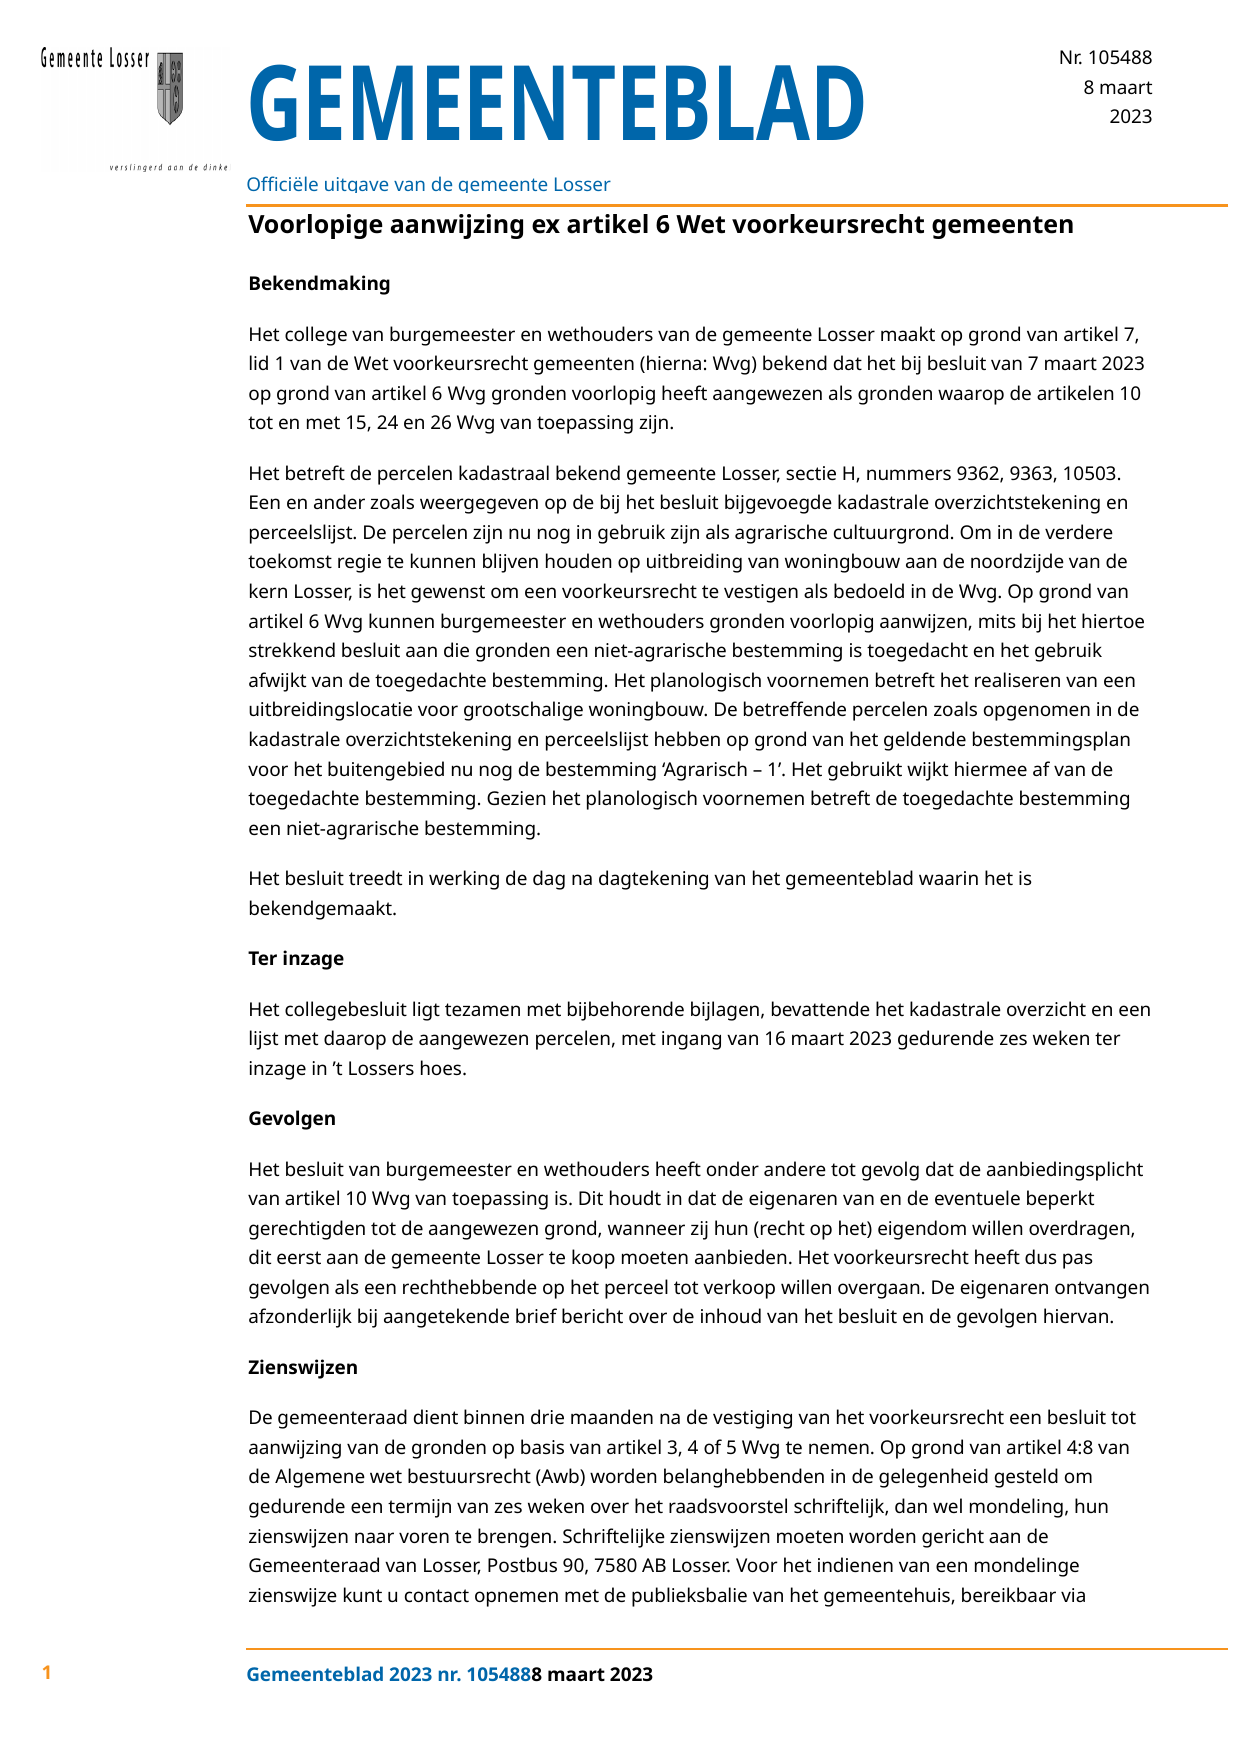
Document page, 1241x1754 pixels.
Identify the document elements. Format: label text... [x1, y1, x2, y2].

text Het besluit treedt in werking de dag na dagtekening van het gemeenteblad waarin het is bekendgemaakt. [248, 865, 1152, 921]
text Het betreft de percelen kadastraal bekend gemeente Losser, sectie H, nummers 9362, 9363, 10503. Een en ander zoals weergegeven op de bij het besluit bijgevoegde kadastrale overzichtstekening en perceelslijst. De percelen zijn nu nog in gebruik zijn als agrarische cultuurgrond. Om in de verdere toekomst regie te kunnen blijven houden op uitbreiding van woningbouw aan de noordzijde van de kern Losser, is het gewenst om een voorkeursrecht te vestigen als bedoeld in de Wvg. Op grond van artikel 6 Wvg kunnen burgemeester en wethouders gronden voorlopig aanwijzen, mits bij het hiertoe strekkend besluit aan die gronden een niet-agrarische bestemming is toegedacht en het gebruik afwijkt van de toegedachte bestemming. Het planologisch voornemen betreft het realiseren van een uitbreidingslocatie voor grootschalige woningbouw. De betreffende percelen zoals opgenomen in de kadastrale overzichtstekening en perceelslijst hebben op grond van het geldende bestemmingsplan voor het buitengebied nu nog de bestemming ‘Agrarisch – 1’. Het gebruikt wijkt hiermee af van de toegedachte bestemming. Gezien het planologisch voornemen betreft de toegedachte bestemming een niet-agrarische bestemming. [248, 460, 1152, 841]
text De gemeenteraad dient binnen drie maanden na de vestiging van het voorkeursrecht een besluit tot aanwijzing van de gronden op basis van artikel 3, 4 of 5 Wvg te nemen. Op grond van artikel 4:8 van de Algemene wet bestuursrecht (Awb) worden belanghebbenden in de gelegenheid gesteld om gedurende een termijn van zes weken over het raadsvoorstel schriftelijk, dan wel mondeling, hun zienswijzen naar voren te brengen. Schriftelijke zienswijzen moeten worden gericht aan de Gemeenteraad van Losser, Postbus 90, 7580 AB Losser. Voor het indienen van een mondelinge zienswijze kunt u contact opnemen met de publieksbalie van het gemeentehuis, bereikbaar via [248, 1404, 1152, 1608]
text Het besluit van burgemeester en wethouders heeft onder andere tot gevolg dat de aanbiedingsplicht van artikel 10 Wvg van toepassing is. Dit houdt in dat de eigenaren van en de eventuele beperkt gerechtigden tot de aangewezen grond, wanneer zij hun (recht op het) eigendom willen overdragen, dit eerst aan de gemeente Losser te koop moeten aanbieden. Het voorkeursrecht heeft dus pas gevolgen als een rechthebbende op het perceel tot verkoop willen overgaan. De eigenaren ontvangen afzonderlijk bij aangetekende brief bericht over de inhoud van het besluit en de gevolgen hiervan. [248, 1156, 1152, 1329]
text Ter inzage [248, 945, 1152, 971]
picture [41, 47, 231, 172]
text Bekendmaking [248, 270, 1152, 296]
text Zienswijzen [248, 1354, 1152, 1380]
text Het collegebesluit ligt tezamen met bijbehorende bijlagen, bevattende het kadastrale overzicht en een lijst met daarop de aangewezen percelen, met ingang van 16 maart 2023 gedurende zes weken ter inzage in ’t Lossers hoes. [248, 996, 1152, 1081]
text Voorlopige aanwijzing ex artikel 6 Wet voorkeursrecht gemeenten [248, 207, 1152, 241]
text Het college van burgemeester en wethouders van de gemeente Losser maakt op grond van artikel 7, lid 1 van de Wet voorkeursrecht gemeenten (hierna: Wvg) bekend dat het bij besluit van 7 maart 2023 op grond van artikel 6 Wvg gronden voorlopig heeft aangewezen als gronden waarop de artikelen 10 tot en met 15, 24 en 26 Wvg van toepassing zijn. [248, 321, 1152, 435]
text Gevolgen [248, 1105, 1152, 1131]
